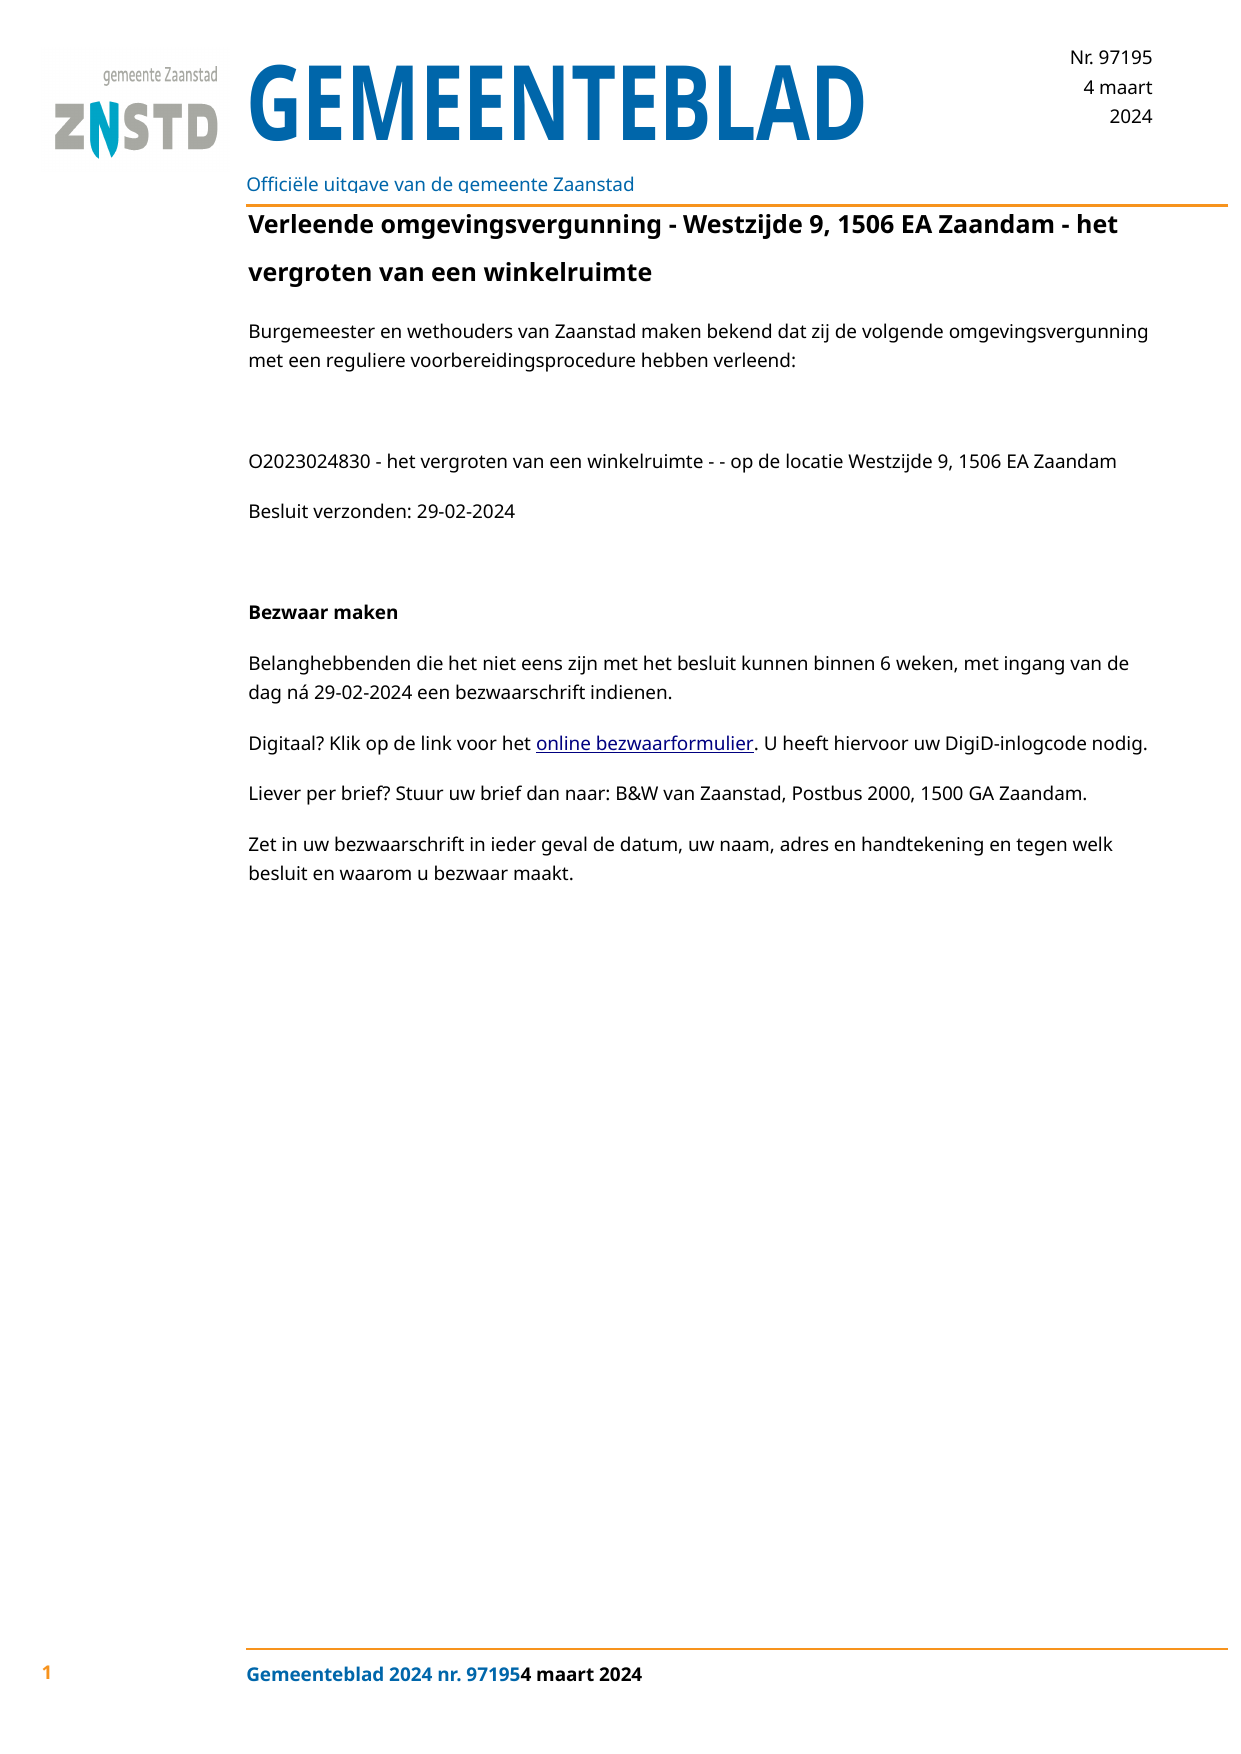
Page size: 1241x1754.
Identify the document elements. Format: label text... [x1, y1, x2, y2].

text Belanghebbenden die het niet eens zijn met het besluit kunnen binnen 6 weken, met ingang van de dag ná 29-02-2024 een bezwaarschrift indienen. [248, 650, 1152, 705]
text Besluit verzonden: 29-02-2024 [248, 499, 1152, 524]
text O2023024830 - het vergroten van een winkelruimte - - op de locatie Westzijde 9, 1506 EA Zaandam [248, 448, 1152, 474]
text Digitaal? Klik op de link voor het online bezwaarformulier. U heeft hiervoor uw DigiD-inlogcode nodig. [248, 730, 1152, 756]
text Liever per brief? Stuur uw brief dan naar: B&W van Zaanstad, Postbus 2000, 1500 GA Zaandam. [248, 780, 1152, 806]
text Burgemeester en wethouders van Zaanstad maken bekend dat zij de volgende omgevingsvergunning met een reguliere voorbereidingsprocedure hebben verleend: [248, 318, 1152, 373]
text Bezwaar maken [248, 599, 1152, 625]
text Verleende omgevingsvergunning - Westzijde 9, 1506 EA Zaandam - het vergroten van een winkelruimte [248, 207, 1152, 288]
text Zet in uw bezwaarschrift in ieder geval de datum, uw naam, adres en handtekening en tegen welk besluit en waarom u bezwaar maakt. [248, 831, 1152, 886]
picture [41, 47, 231, 172]
